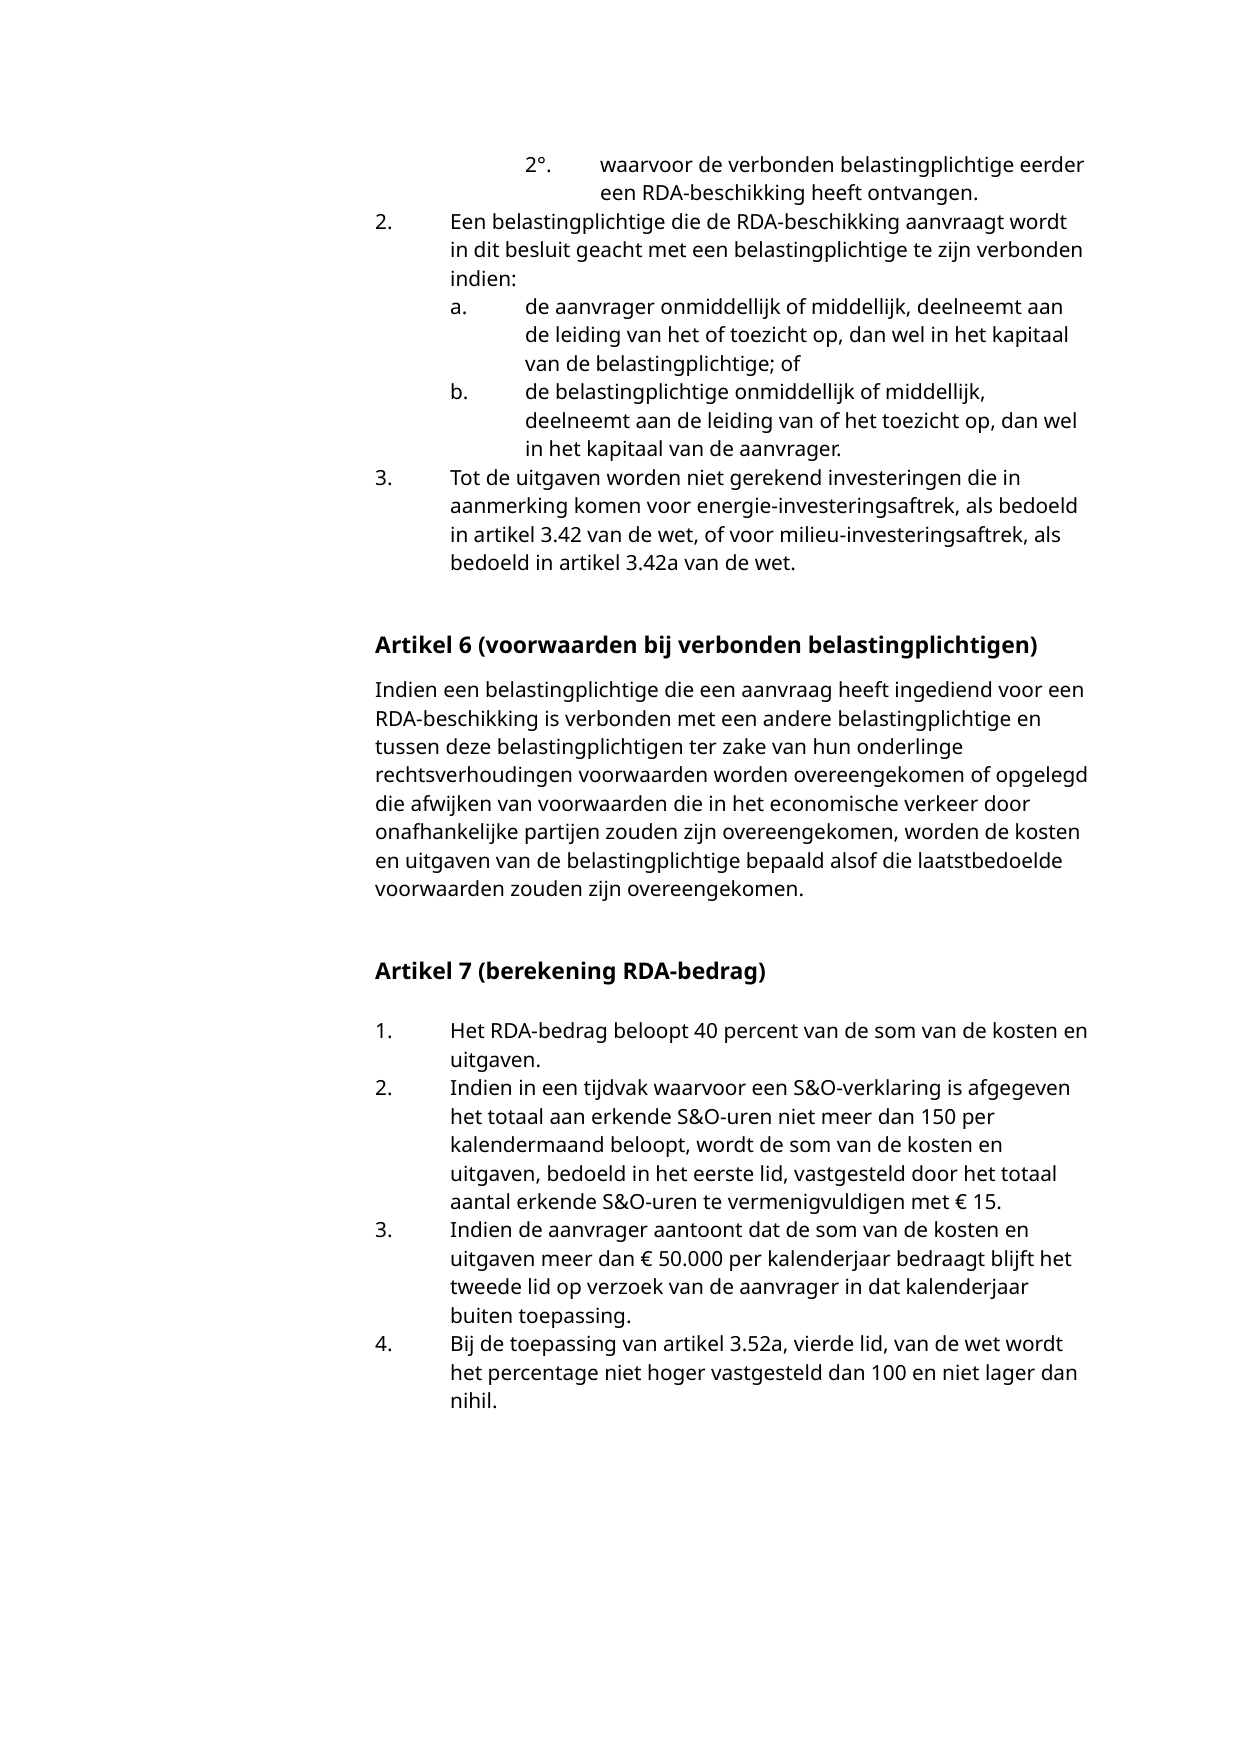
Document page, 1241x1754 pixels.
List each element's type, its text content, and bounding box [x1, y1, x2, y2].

list de aanvrager onmiddellijk of middellijk, deelneemt aan de leiding van het of toezicht op, dan wel in het kapitaal van de belastingplichtige; of [450, 292, 1090, 377]
text Indien een belastingplichtige die een aanvraag heeft ingediend voor een RDA-beschikking is verbonden met een andere belastingplichtige en tussen deze belastingplichtigen ter zake van hun onderlinge rechtsverhoudingen voorwaarden worden overeengekomen of opgelegd die afwijken van voorwaarden die in het economische verkeer door onafhankelijke partijen zouden zijn overeengekomen, worden de kosten en uitgaven van de belastingplichtige bepaald alsof die laatstbedoelde voorwaarden zouden zijn overeengekomen. [375, 675, 1090, 903]
list Een belastingplichtige die de RDA-beschikking aanvraagt wordt in dit besluit geacht met een belastingplichtige te zijn verbonden indien: [375, 207, 1090, 292]
list waarvoor de verbonden belastingplichtige eerder een RDA-beschikking heeft ontvangen. [525, 150, 1090, 207]
list Indien de aanvrager aantoont dat de som van de kosten en uitgaven meer dan € 50.000 per kalenderjaar bedraagt blijft het tweede lid op verzoek van de aanvrager in dat kalenderjaar buiten toepassing. [375, 1216, 1090, 1329]
subtitle Artikel 7 (berekening RDA-bedrag) [375, 955, 1090, 987]
list Indien in een tijdvak waarvoor een S&O-verklaring is afgegeven het totaal aan erkende S&O-uren niet meer dan 150 per kalendermaand beloopt, wordt de som van de kosten en uitgaven, bedoeld in het eerste lid, vastgesteld door het totaal aantal erkende S&O-uren te vermenigvuldigen met € 15. [375, 1073, 1090, 1216]
list Tot de uitgaven worden niet gerekend investeringen die in aanmerking komen voor energie-investeringsaftrek, als bedoeld in artikel 3.42 van de wet, of voor milieu-investeringsaftrek, als bedoeld in artikel 3.42a van de wet. [375, 463, 1090, 577]
subtitle Artikel 6 (voorwaarden bij verbonden belastingplichtigen) [375, 629, 1090, 660]
list Bij de toepassing van artikel 3.52a, vierde lid, van de wet wordt het percentage niet hoger vastgesteld dan 100 en niet lager dan nihil. [375, 1329, 1090, 1415]
list Het RDA-bedrag beloopt 40 percent van de som van de kosten en uitgaven. [375, 1017, 1090, 1073]
list de belastingplichtige onmiddellijk of middellijk, deelneemt aan de leiding van of het toezicht op, dan wel in het kapitaal van de aanvrager. [450, 377, 1090, 463]
